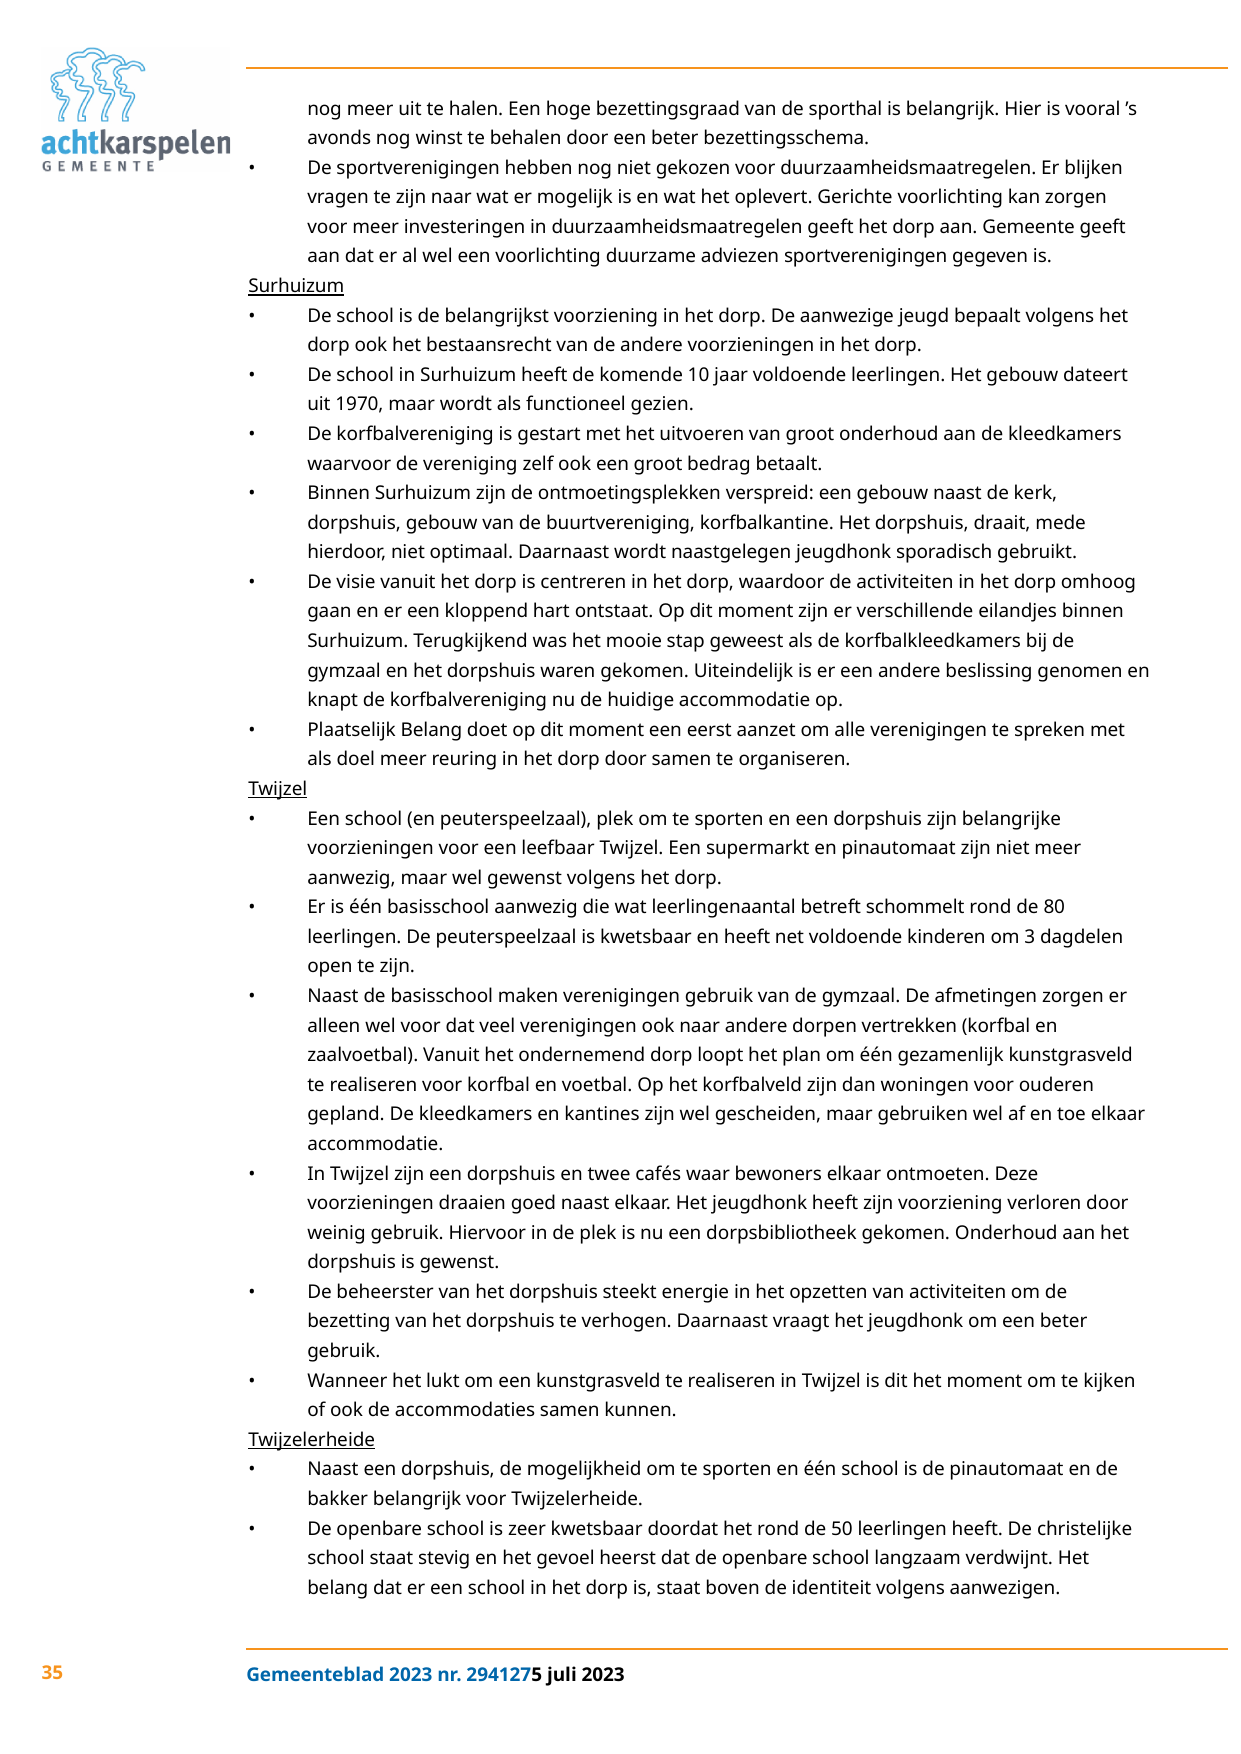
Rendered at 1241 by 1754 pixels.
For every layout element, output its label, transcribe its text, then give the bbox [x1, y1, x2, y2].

picture [41, 47, 231, 172]
list Naast een dorpshuis, de mogelijkheid om te sporten en één school is de pinautomaat en de bakker belangrijk voor Twijzelerheide. [248, 1456, 1152, 1511]
text Twijzelerheide [248, 1426, 1152, 1452]
list Een school (en peuterspeelzaal), plek om te sporten en een dorpshuis zijn belangrijke voorzieningen voor een leefbaar Twijzel. Een supermarkt en pinautomaat zijn niet meer aanwezig, maar wel gewenst volgens het dorp. [248, 805, 1152, 890]
list De sportverenigingen hebben nog niet gekozen voor duurzaamheidsmaatregelen. Er blijken vragen te zijn naar wat er mogelijk is en wat het oplevert. Gerichte voorlichting kan zorgen voor meer investeringen in duurzaamheidsmaatregelen geeft het dorp aan. Gemeente geeft aan dat er al wel een voorlichting duurzame adviezen sportverenigingen gegeven is. [248, 154, 1152, 268]
list Binnen Surhuizum zijn de ontmoetingsplekken verspreid: een gebouw naast de kerk, dorpshuis, gebouw van de buurtvereniging, korfbalkantine. Het dorpshuis, draait, mede hierdoor, niet optimaal. Daarnaast wordt naastgelegen jeugdhonk sporadisch gebruikt. [248, 479, 1152, 564]
list Plaatselijk Belang doet op dit moment een eerst aanzet om alle verenigingen te spreken met als doel meer reuring in het dorp door samen te organiseren. [248, 716, 1152, 771]
list De school in Surhuizum heeft de komende 10 jaar voldoende leerlingen. Het gebouw dateert uit 1970, maar wordt als functioneel gezien. [248, 361, 1152, 416]
list De openbare school is zeer kwetsbaar doordat het rond de 50 leerlingen heeft. De christelijke school staat stevig en het gevoel heerst dat de openbare school langzaam verdwijnt. Het belang dat er een school in het dorp is, staat boven de identiteit volgens aanwezigen. [248, 1515, 1152, 1600]
list De korfbalvereniging is gestart met het uitvoeren van groot onderhoud aan de kleedkamers waarvoor de vereniging zelf ook een groot bedrag betaalt. [248, 420, 1152, 476]
list In Twijzel zijn een dorpshuis en twee cafés waar bewoners elkaar ontmoeten. Deze voorzieningen draaien goed naast elkaar. Het jeugdhonk heeft zijn voorziening verloren door weinig gebruik. Hiervoor in de plek is nu een dorpsbibliotheek gekomen. Onderhoud aan het dorpshuis is gewenst. [248, 1160, 1152, 1274]
list Er is één basisschool aanwezig die wat leerlingenaantal betreft schommelt rond de 80 leerlingen. De peuterspeelzaal is kwetsbaar en heeft net voldoende kinderen om 3 dagdelen open te zijn. [248, 893, 1152, 978]
text Surhuizum [248, 272, 1152, 298]
list De school is de belangrijkst voorziening in het dorp. De aanwezige jeugd bepaalt volgens het dorp ook het bestaansrecht van de andere voorzieningen in het dorp. [248, 302, 1152, 357]
list Naast de basisschool maken verenigingen gebruik van de gymzaal. De afmetingen zorgen er alleen wel voor dat veel verenigingen ook naar andere dorpen vertrekken (korfbal en zaalvoetbal). Vanuit het ondernemend dorp loopt het plan om één gezamenlijk kunstgrasveld te realiseren voor korfbal en voetbal. Op het korfbalveld zijn dan woningen voor ouderen gepland. De kleedkamers en kantines zijn wel gescheiden, maar gebruiken wel af en toe elkaar accommodatie. [248, 982, 1152, 1156]
list De beheerster van het dorpshuis steekt energie in het opzetten van activiteiten om de bezetting van het dorpshuis te verhogen. Daarnaast vraagt het jeugdhonk om een beter gebruik. [248, 1278, 1152, 1363]
text Twijzel [248, 775, 1152, 801]
list nog meer uit te halen. Een hoge bezettingsgraad van de sporthal is belangrijk. Hier is vooral ’s avonds nog winst te behalen door een beter bezettingsschema. [248, 95, 1152, 150]
list De visie vanuit het dorp is centreren in het dorp, waardoor de activiteiten in het dorp omhoog gaan en er een kloppend hart ontstaat. Op dit moment zijn er verschillende eilandjes binnen Surhuizum. Terugkijkend was het mooie stap geweest als de korfbalkleedkamers bij de gymzaal en het dorpshuis waren gekomen. Uiteindelijk is er een andere beslissing genomen en knapt de korfbalvereniging nu de huidige accommodatie op. [248, 568, 1152, 712]
list Wanneer het lukt om een kunstgrasveld te realiseren in Twijzel is dit het moment om te kijken of ook de accommodaties samen kunnen. [248, 1367, 1152, 1422]
